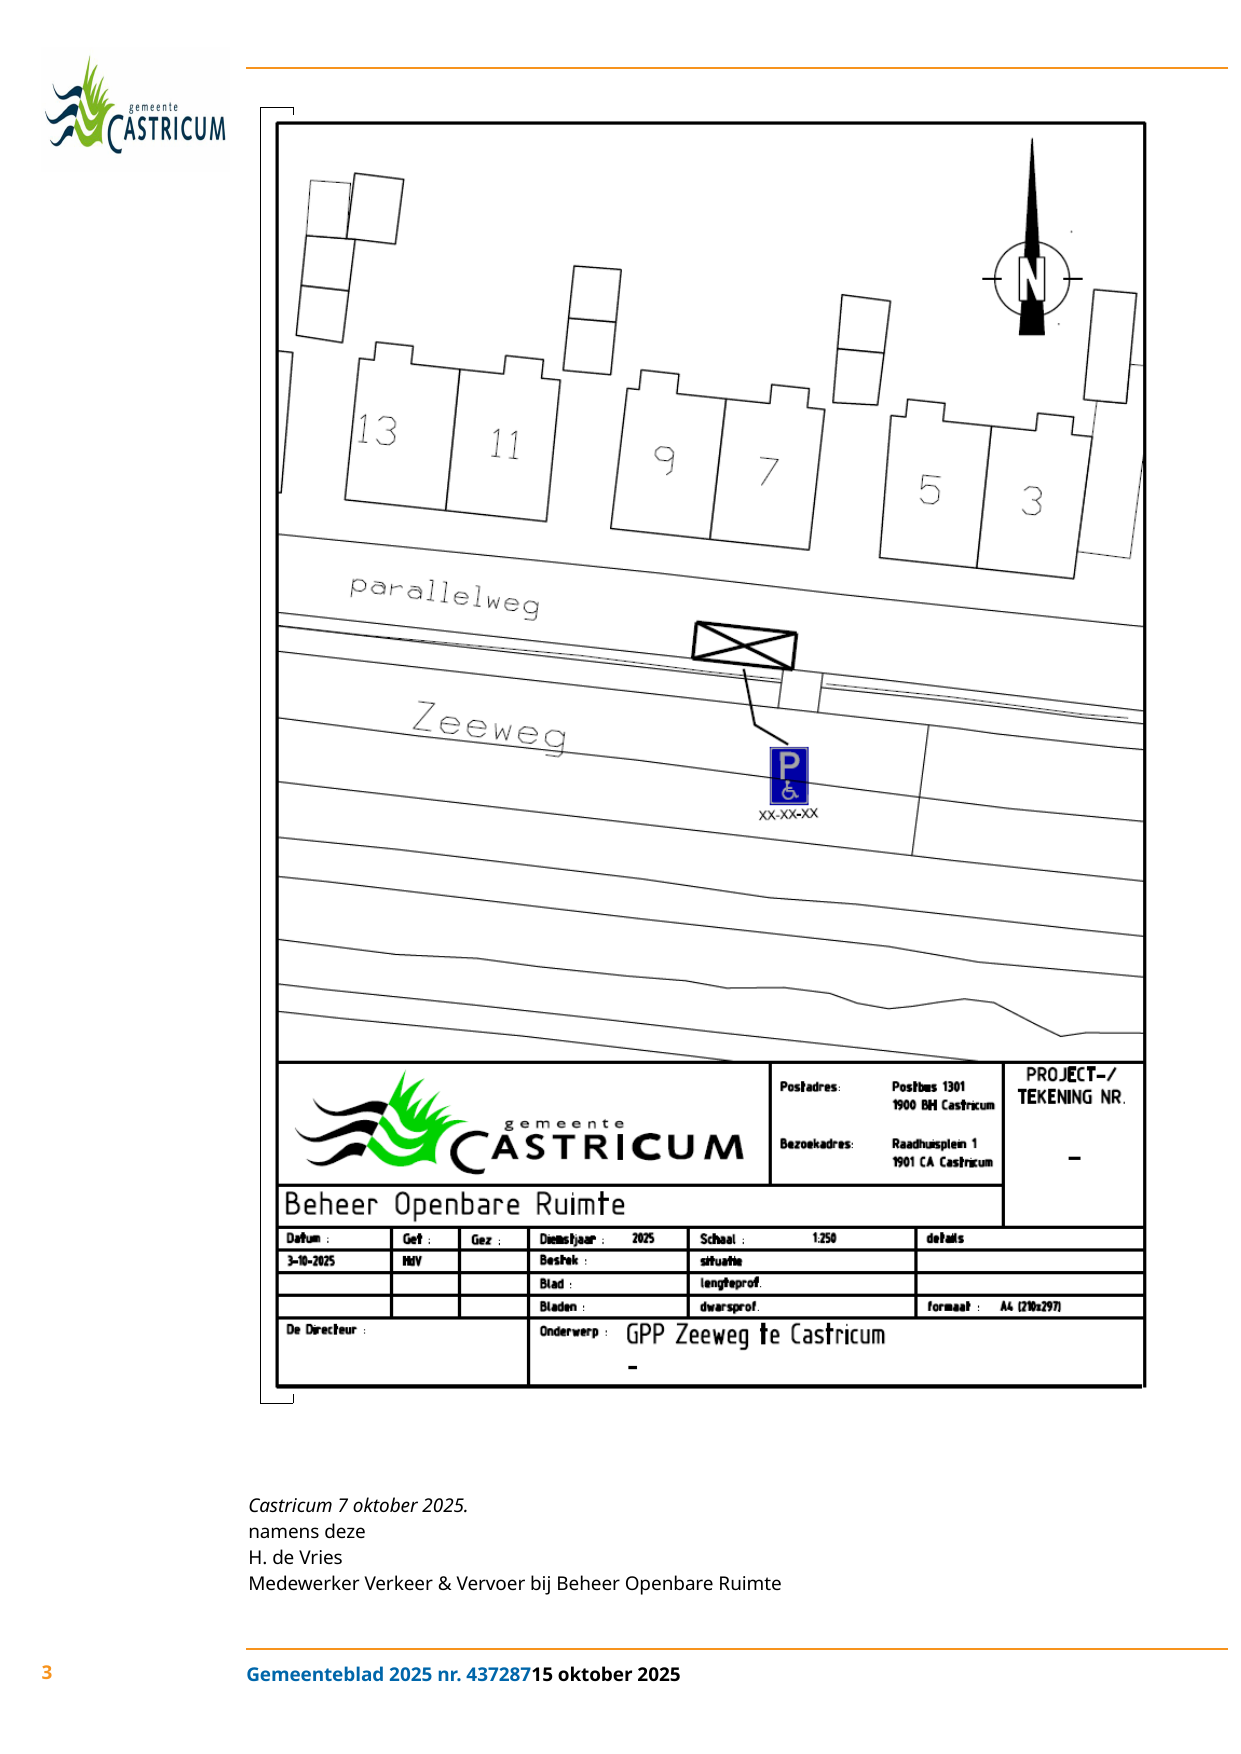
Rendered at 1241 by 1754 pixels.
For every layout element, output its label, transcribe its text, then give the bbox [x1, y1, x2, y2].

picture [268, 115, 1155, 1394]
text namens deze [248, 1518, 1152, 1544]
text H. de Vries [248, 1544, 1152, 1570]
picture [41, 47, 231, 172]
text Medewerker Verkeer & Vervoer bij Beheer Openbare Ruimte [248, 1570, 1152, 1595]
text Castricum 7 oktober 2025. [248, 1492, 1152, 1518]
